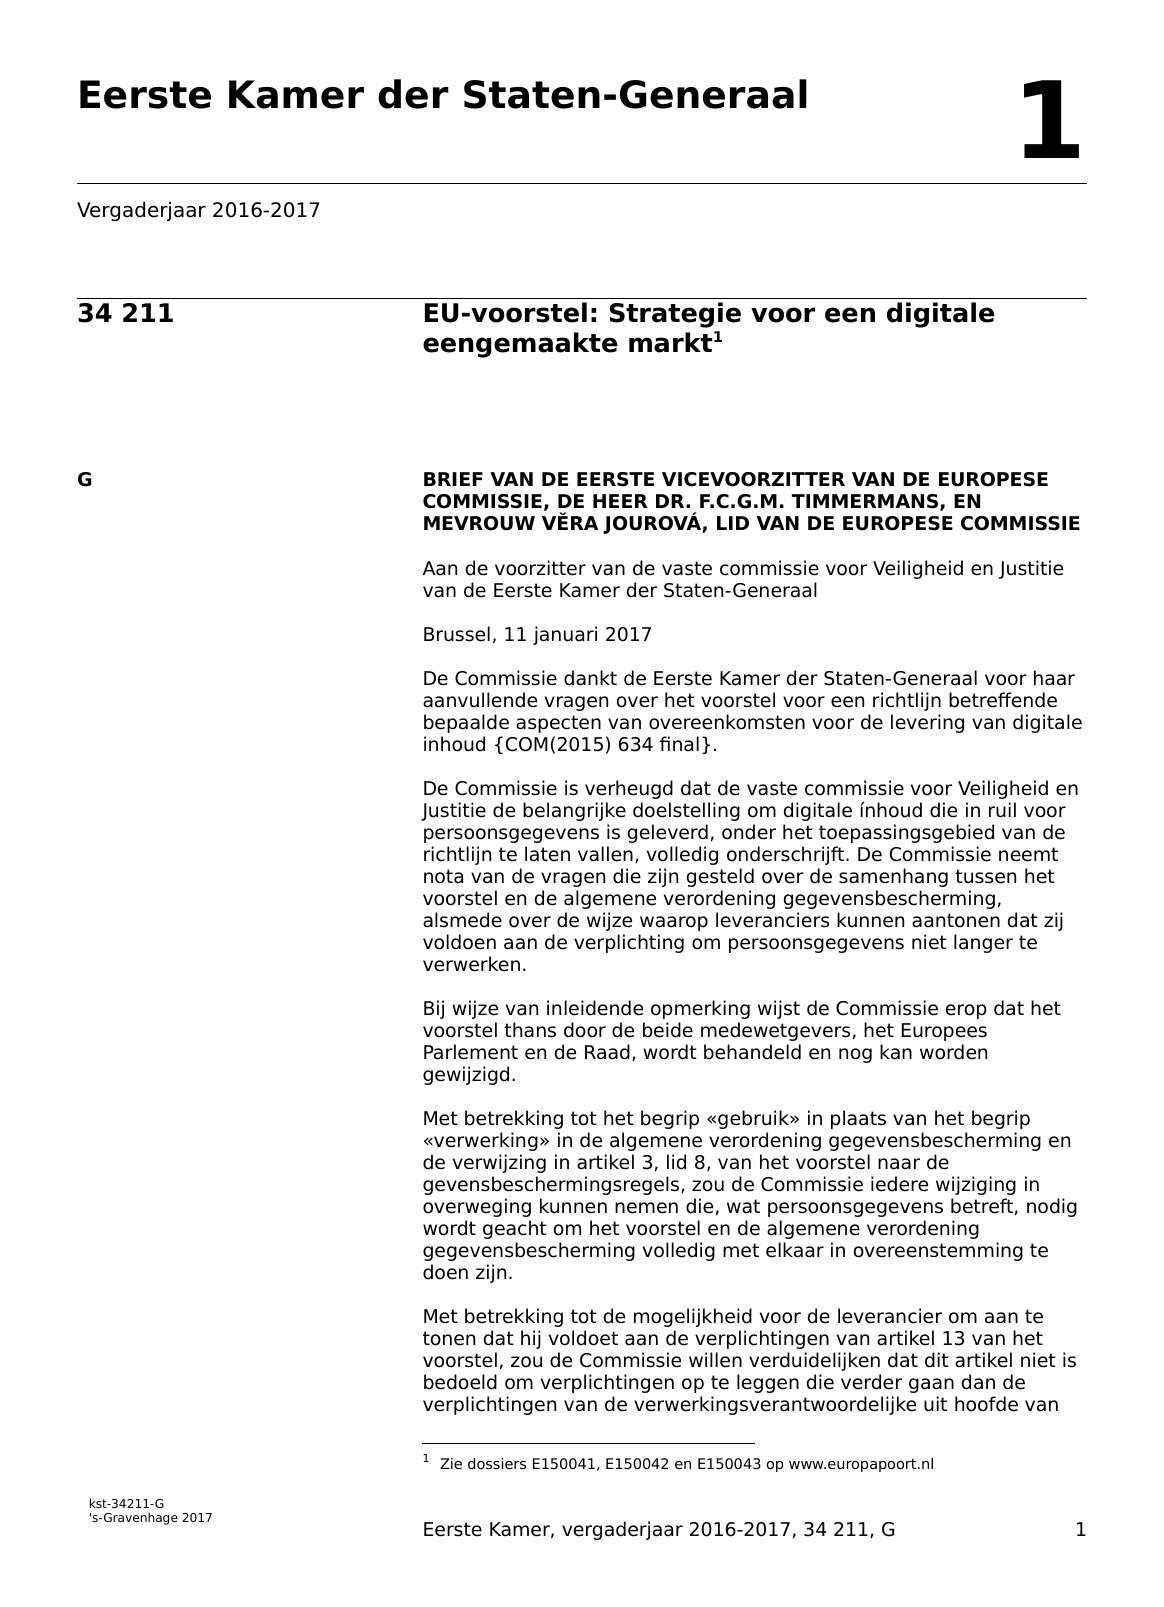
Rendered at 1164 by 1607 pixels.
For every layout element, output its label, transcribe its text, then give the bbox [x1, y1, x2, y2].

text De Commissie is verheugd dat de vaste commissie voor Veiligheid en Justitie de belangrijke doelstelling om digitale ínhoud die in ruil voor persoonsgegevens is geleverd, onder het toepassingsgebied van de richtlijn te laten vallen, volledig onderschrijft. De Commissie neemt nota van de vragen die zijn gesteld over de samenhang tussen het voorstel en de algemene verordening gegevensbescherming, alsmede over de wijze waarop leveranciers kunnen aantonen dat zij voldoen aan de verplichting om persoonsgegevens niet langer te verwerken. [422, 778, 1087, 976]
subtitle G BRIEF VAN DE EERSTE VICEVOORZITTER VAN DE EUROPESE COMMISSIE, DE HEER DR. F.C.G.M. TIMMERMANS, EN MEVROUW VĚRA JOUROVÁ, LID VAN DE EUROPESE COMMISSIE [77, 469, 1087, 535]
text Zie dossiers E150041, E150042 en E150043 op www.europapoort.nl [422, 1452, 1087, 1474]
text Bij wijze van inleidende opmerking wijst de Commissie erop dat het voorstel thans door de beide medewetgevers, het Europees Parlement en de Raad, wordt behandeld en nog kan worden gewijzigd. [422, 998, 1087, 1086]
table_header 1 [886, 59, 1087, 183]
text Aan de voorzitter van de vaste commissie voor Veiligheid en Justitie van de Eerste Kamer der Staten-Generaal [422, 557, 1087, 601]
subtitle 34 211 EU-voorstel: Strategie voor een digitale eengemaakte markt [77, 299, 1087, 358]
text Met betrekking tot de mogelijkheid voor de leverancier om aan te tonen dat hij voldoet aan de verplichtingen van artikel 13 van het voorstel, zou de Commissie willen verduidelijken dat dit artikel niet is bedoeld om verplichtingen op te leggen die verder gaan dan de verplichtingen van de verwerkingsverantwoordelijke uit hoofde van [422, 1306, 1087, 1416]
text 's-Gravenhage 2017 [88, 1511, 323, 1525]
text Brussel, 11 januari 2017 [422, 624, 1087, 646]
table_cell Vergaderjaar 2016-2017 [77, 184, 1087, 298]
text De Commissie dankt de Eerste Kamer der Staten-Generaal voor haar aanvullende vragen over het voorstel voor een richtlijn betreffende bepaalde aspecten van overeenkomsten voor de levering van digitale inhoud {COM(2015) 634 final}. [422, 668, 1087, 756]
text kst-34211-G [88, 1497, 323, 1511]
table_header Eerste Kamer der Staten-Generaal [77, 59, 886, 183]
text Met betrekking tot het begrip «gebruik» in plaats van het begrip «verwerking» in de algemene verordening gegevensbescherming en de verwijzing in artikel 3, lid 8, van het voorstel naar de gevensbeschermingsregels, zou de Commissie iedere wijziging in overweging kunnen nemen die, wat persoonsgegevens betreft, nodig wordt geacht om het voorstel en de algemene verordening gegevensbescherming volledig met elkaar in overeenstemming te doen zijn. [422, 1108, 1087, 1284]
